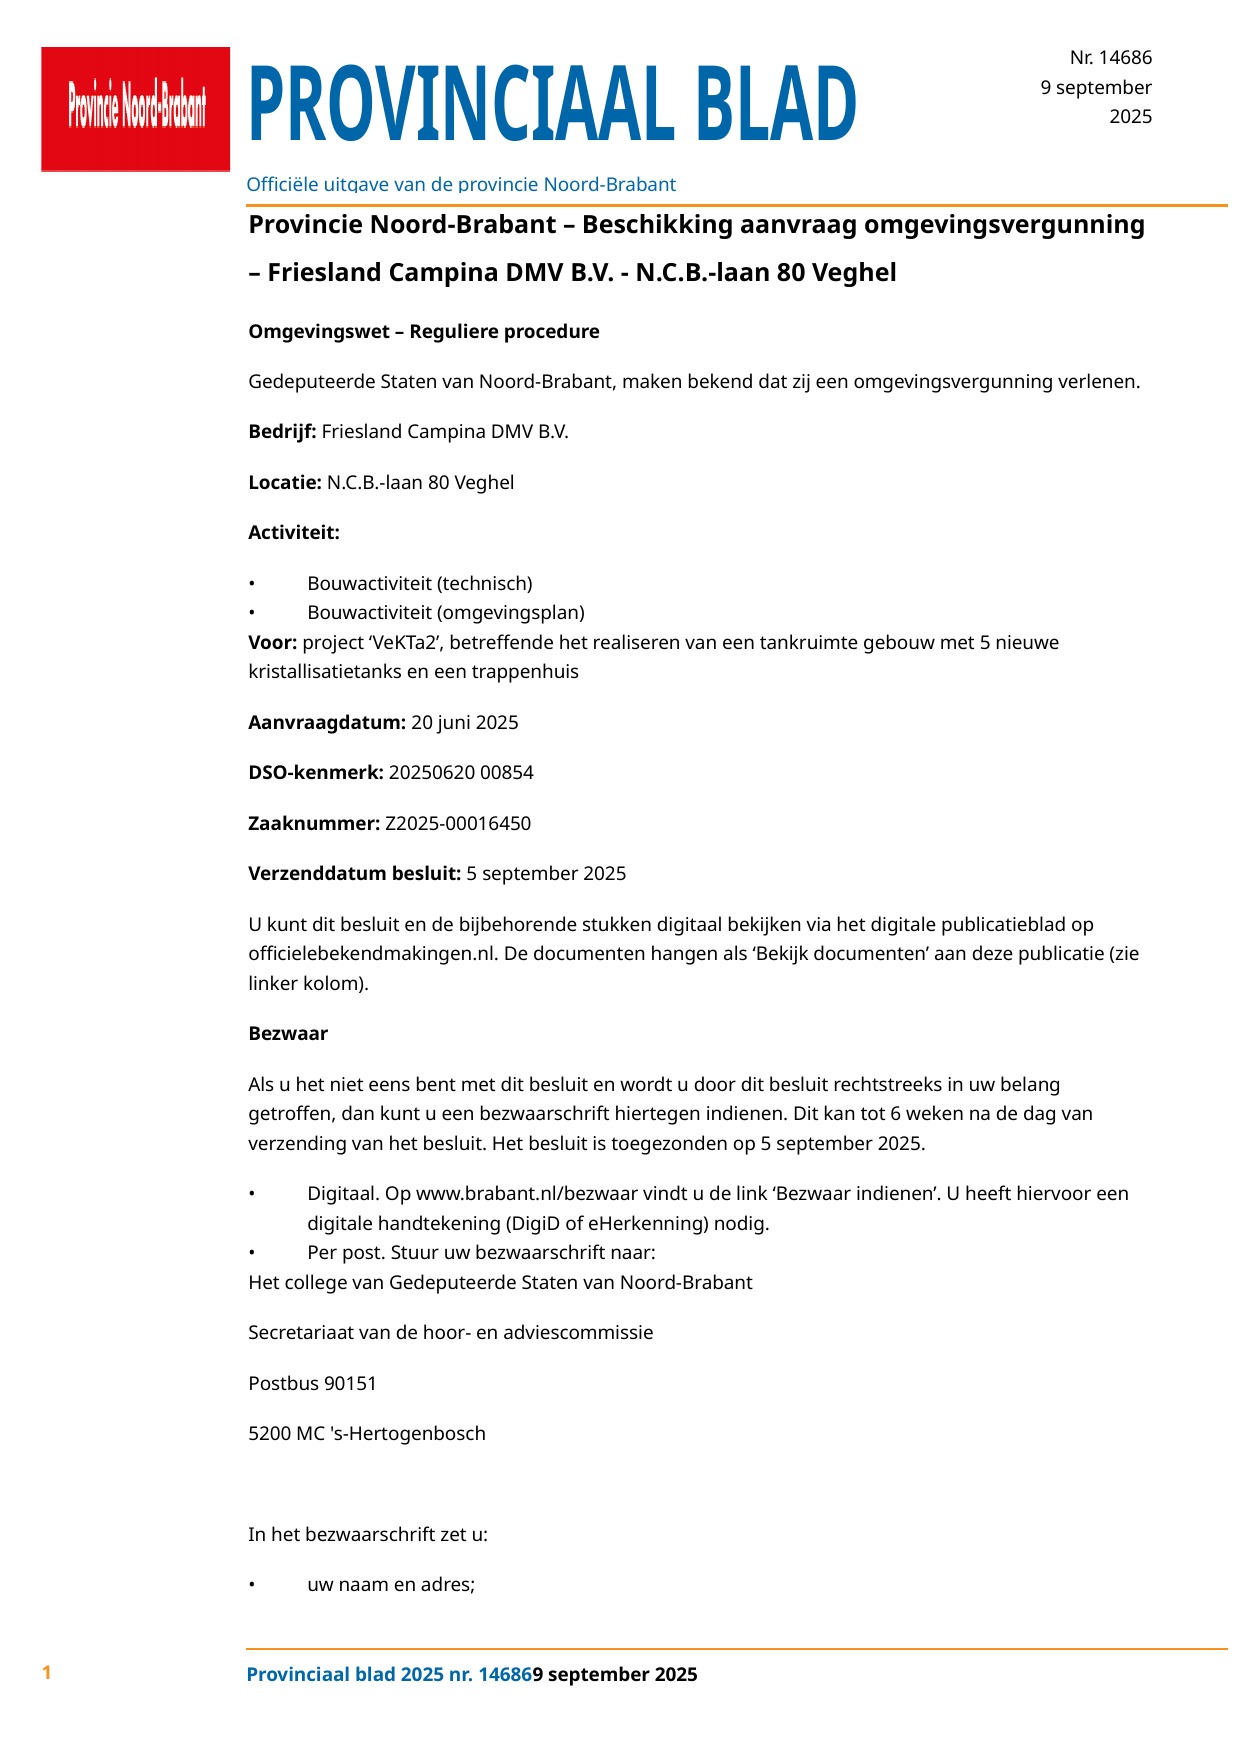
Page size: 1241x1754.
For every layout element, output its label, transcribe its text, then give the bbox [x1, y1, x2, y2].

text Het college van Gedeputeerde Staten van Noord-Brabant [248, 1269, 1152, 1295]
text Verzenddatum besluit: 5 september 2025 [248, 860, 1152, 886]
text Bezwaar [248, 1020, 1152, 1046]
list Per post. Stuur uw bezwaarschrift naar: [248, 1239, 1152, 1265]
text Voor: project ‘VeKTa2’, betreffende het realiseren van een tankruimte gebouw met 5 nieuwe kristallisatietanks en een trappenhuis [248, 629, 1152, 684]
list Digitaal. Op www.brabant.nl/bezwaar vindt u de link ‘Bezwaar indienen’. U heeft hiervoor een digitale handtekening (DigiD of eHerkenning) nodig. [248, 1180, 1152, 1236]
picture [41, 47, 231, 172]
list uw naam en adres; [248, 1572, 1152, 1597]
text Bedrijf: Friesland Campina DMV B.V. [248, 419, 1152, 444]
list Bouwactiviteit (omgevingsplan) [248, 599, 1152, 625]
text In het bezwaarschrift zet u: [248, 1521, 1152, 1547]
text Gedeputeerde Staten van Noord-Brabant, maken bekend dat zij een omgevingsvergunning verlenen. [248, 368, 1152, 394]
text Locatie: N.C.B.-laan 80 Veghel [248, 469, 1152, 495]
text Als u het niet eens bent met dit besluit en wordt u door dit besluit rechtstreeks in uw belang getroffen, dan kunt u een bezwaarschrift hiertegen indienen. Dit kan tot 6 weken na de dag van verzending van het besluit. Het besluit is toegezonden op 5 september 2025. [248, 1071, 1152, 1156]
text Omgevingswet – Reguliere procedure [248, 318, 1152, 344]
text Provincie Noord-Brabant – Beschikking aanvraag omgevingsvergunning – Friesland Campina DMV B.V. - N.C.B.-laan 80 Veghel [248, 207, 1152, 288]
text Activiteit: [248, 519, 1152, 545]
text U kunt dit besluit en de bijbehorende stukken digitaal bekijken via het digitale publicatieblad op officielebekendmakingen.nl. De documenten hangen als ‘Bekijk documenten’ aan deze publicatie (zie linker kolom). [248, 911, 1152, 996]
text 5200 MC 's‑Hertogenbosch [248, 1420, 1152, 1446]
text Zaaknummer: Z2025-00016450 [248, 810, 1152, 836]
text Secretariaat van de hoor- en adviescommissie [248, 1319, 1152, 1345]
text Aanvraagdatum: 20 juni 2025 [248, 709, 1152, 735]
text Postbus 90151 [248, 1370, 1152, 1396]
text DSO-kenmerk: 20250620 00854 [248, 759, 1152, 785]
list Bouwactiviteit (technisch) [248, 570, 1152, 596]
